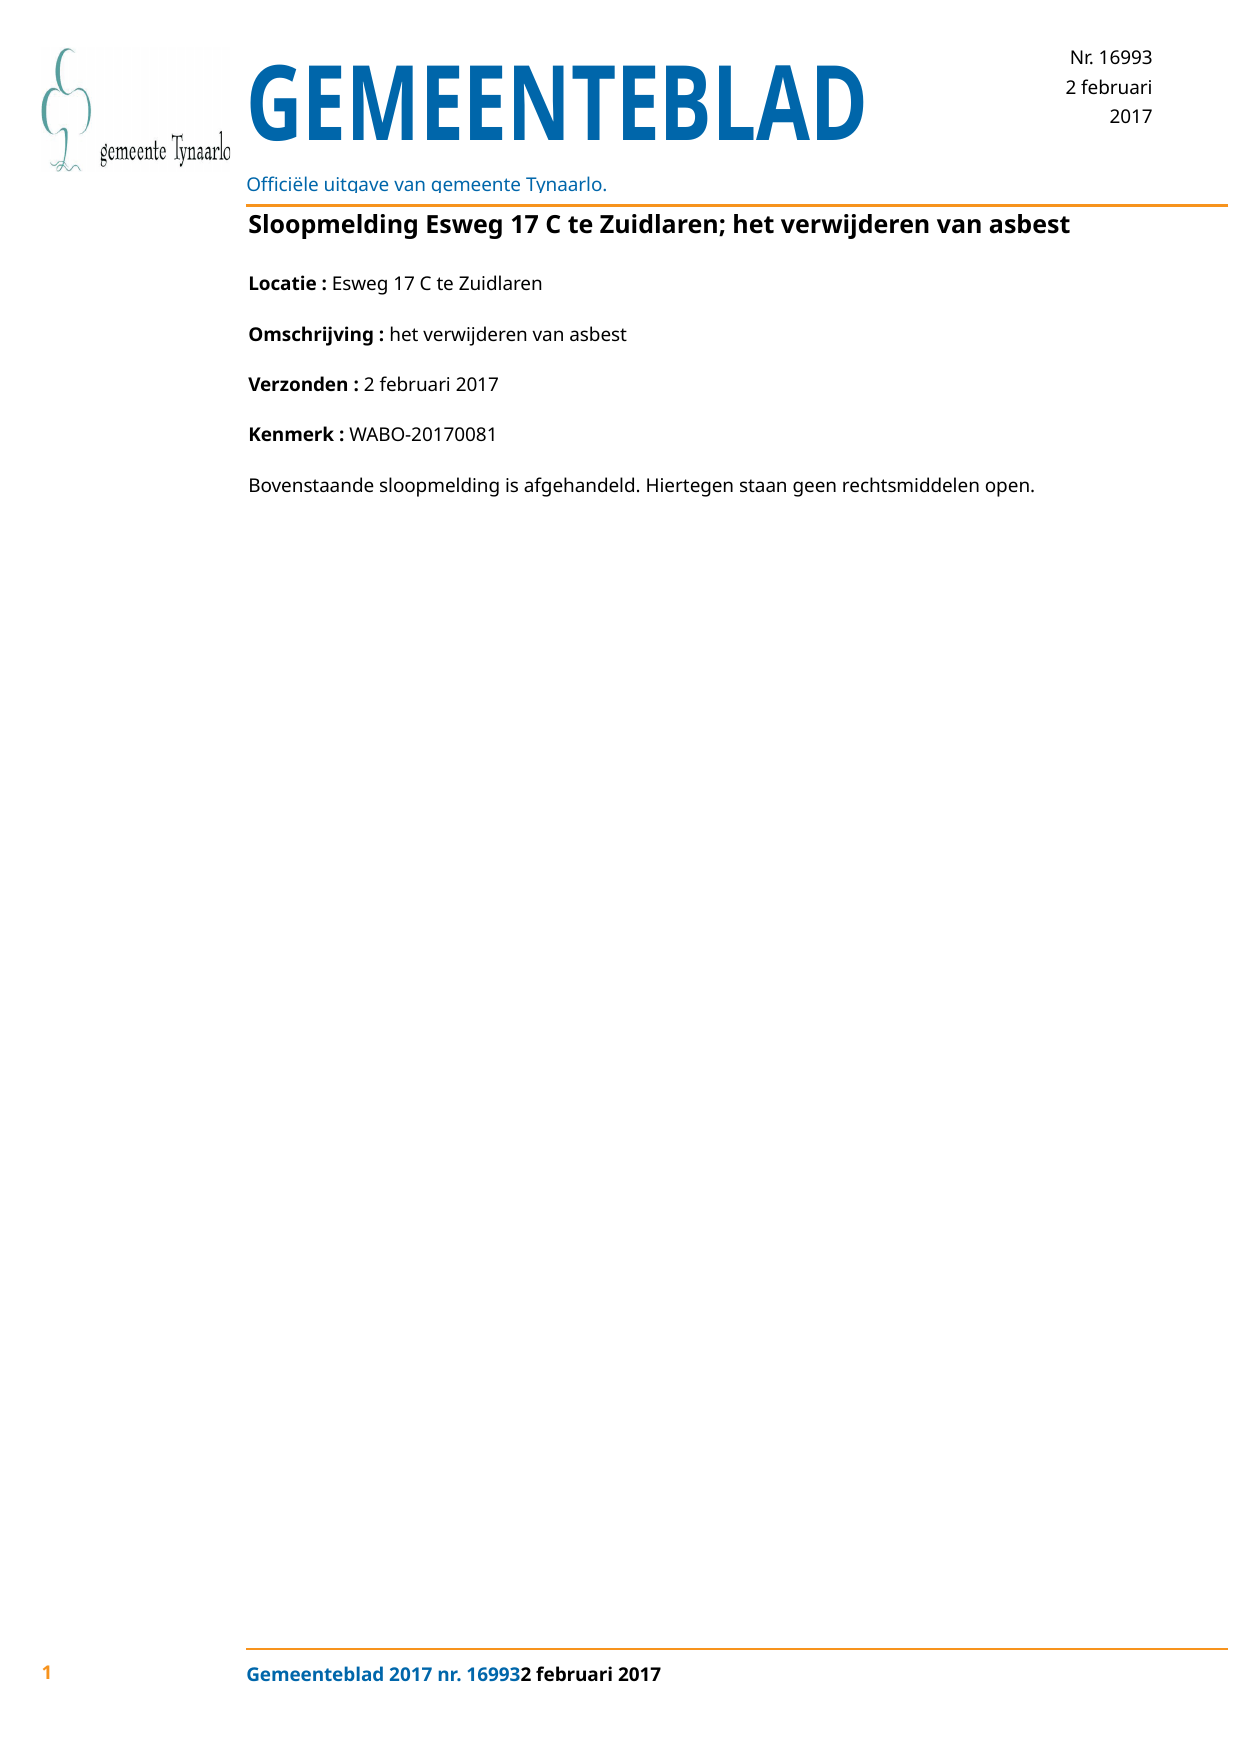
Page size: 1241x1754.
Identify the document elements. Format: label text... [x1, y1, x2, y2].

text Sloopmelding Esweg 17 C te Zuidlaren; het verwijderen van asbest [248, 207, 1152, 241]
text Omschrijving : het verwijderen van asbest [248, 321, 1152, 346]
picture [41, 47, 231, 172]
text Kenmerk : WABO-20170081 [248, 422, 1152, 447]
text Verzonden : 2 februari 2017 [248, 371, 1152, 397]
text Locatie : Esweg 17 C te Zuidlaren [248, 270, 1152, 296]
text Bovenstaande sloopmelding is afgehandeld. Hiertegen staan geen rechtsmiddelen open. [248, 472, 1152, 498]
